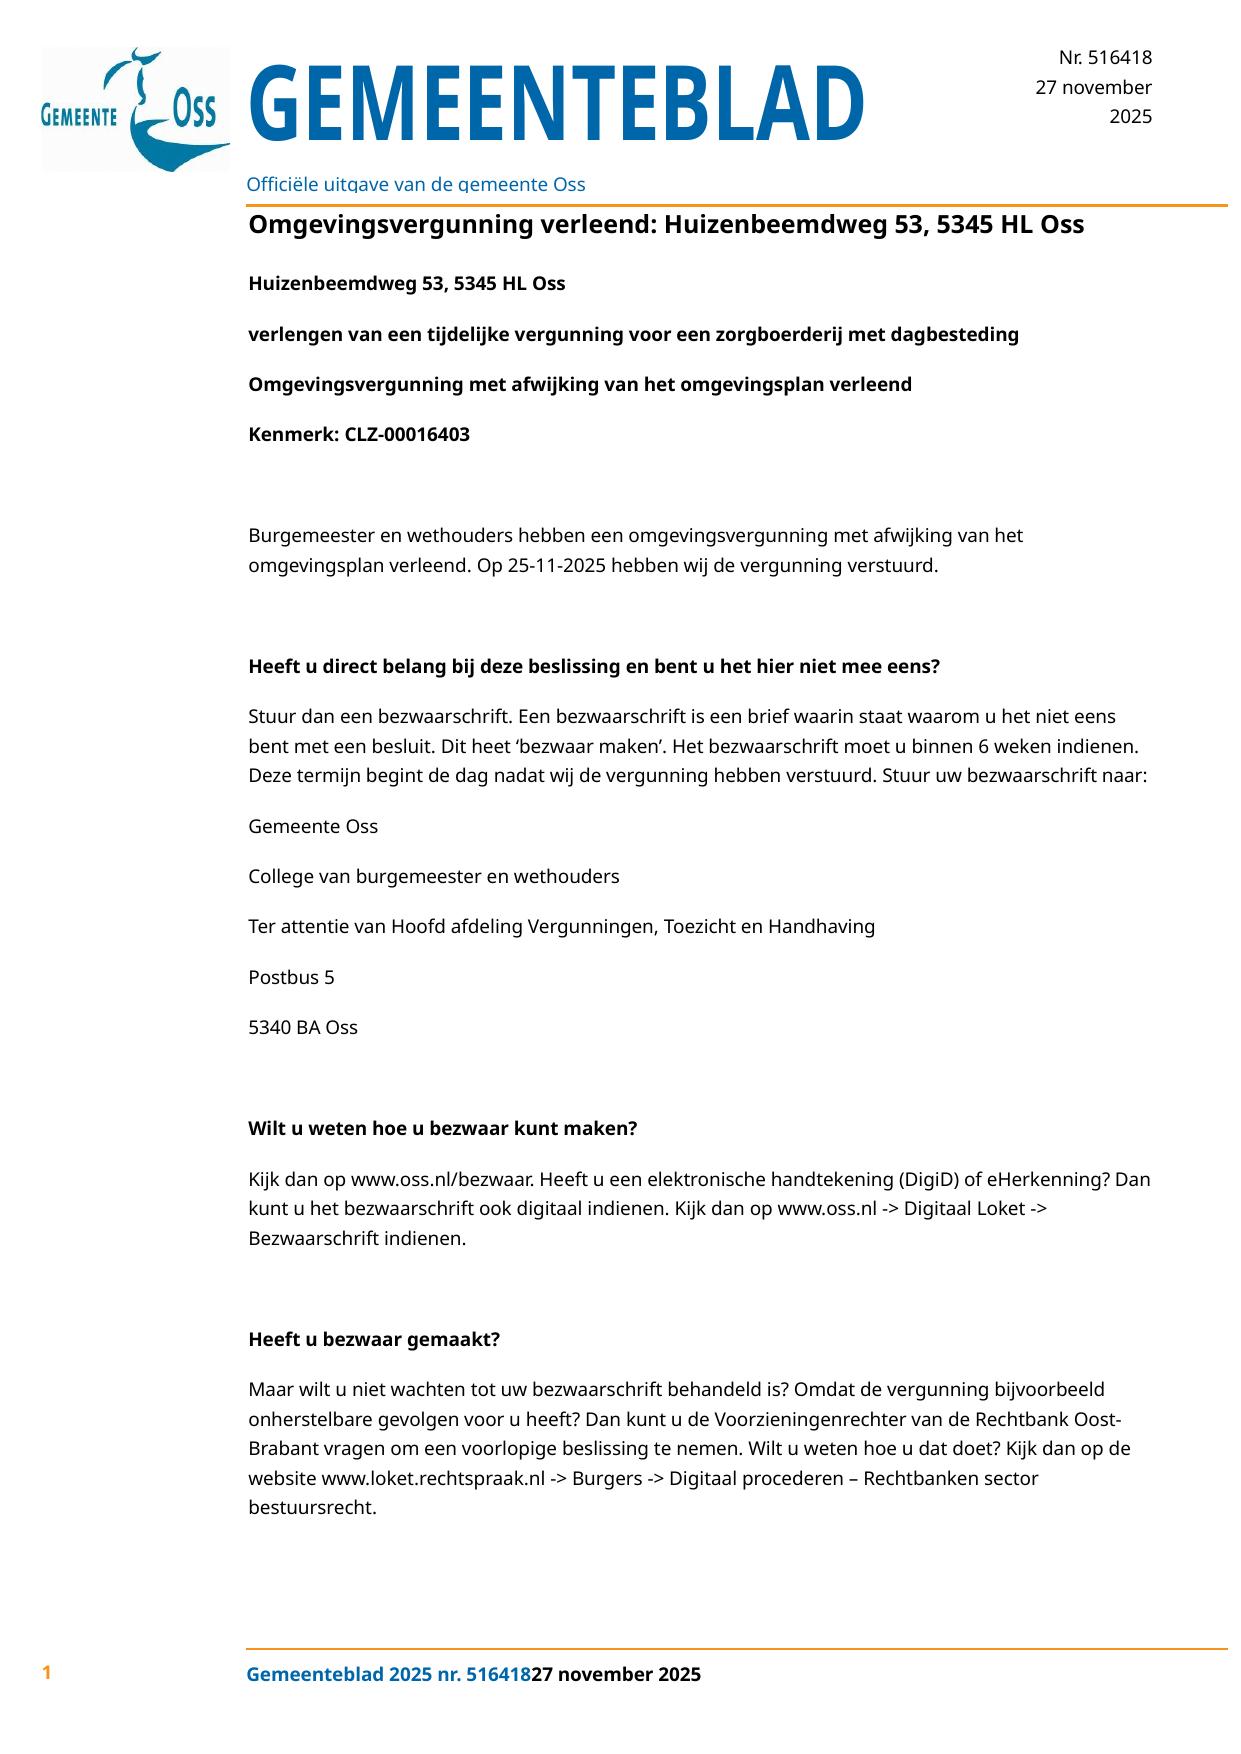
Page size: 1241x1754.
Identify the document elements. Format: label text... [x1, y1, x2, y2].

text Kijk dan op www.oss.nl/bezwaar. Heeft u een elektronische handtekening (DigiD) of eHerkenning? Dan kunt u het bezwaarschrift ook digitaal indienen. Kijk dan op www.oss.nl -> Digitaal Loket -> Bezwaarschrift indienen. [248, 1166, 1152, 1251]
text Omgevingsvergunning met afwijking van het omgevingsplan verleend [248, 371, 1152, 397]
text 5340 BA Oss [248, 1014, 1152, 1040]
text Burgemeester en wethouders hebben een omgevingsvergunning met afwijking van het omgevingsplan verleend. Op 25-11-2025 hebben wij de vergunning verstuurd. [248, 522, 1152, 578]
text Huizenbeemdweg 53, 5345 HL Oss [248, 270, 1152, 296]
text Maar wilt u niet wachten tot uw bezwaarschrift behandeld is? Omdat de vergunning bijvoorbeeld onherstelbare gevolgen voor u heeft? Dan kunt u de Voorzieningenrechter van de Rechtbank Oost-Brabant vragen om een voorlopige beslissing te nemen. Wilt u weten hoe u dat doet? Kijk dan op de website www.loket.rechtspraak.nl -> Burgers -> Digitaal procederen – Rechtbanken sector bestuursrecht. [248, 1376, 1152, 1520]
text College van burgemeester en wethouders [248, 863, 1152, 889]
text Gemeente Oss [248, 813, 1152, 838]
text Omgevingsvergunning verleend: Huizenbeemdweg 53, 5345 HL Oss [248, 207, 1152, 241]
text Wilt u weten hoe u bezwaar kunt maken? [248, 1115, 1152, 1141]
text Ter attentie van Hoofd afdeling Vergunningen, Toezicht en Handhaving [248, 914, 1152, 939]
picture [41, 47, 231, 172]
text verlengen van een tijdelijke vergunning voor een zorgboerderij met dagbesteding [248, 321, 1152, 346]
text Heeft u bezwaar gemaakt? [248, 1326, 1152, 1351]
text Stuur dan een bezwaarschrift. Een bezwaarschrift is een brief waarin staat waarom u het niet eens bent met een besluit. Dit heet ‘bezwaar maken’. Het bezwaarschrift moet u binnen 6 weken indienen. Deze termijn begint de dag nadat wij de vergunning hebben verstuurd. Stuur uw bezwaarschrift naar: [248, 703, 1152, 788]
text Kenmerk: CLZ-00016403 [248, 422, 1152, 447]
text Heeft u direct belang bij deze beslissing en bent u het hier niet mee eens? [248, 653, 1152, 678]
text Postbus 5 [248, 964, 1152, 990]
